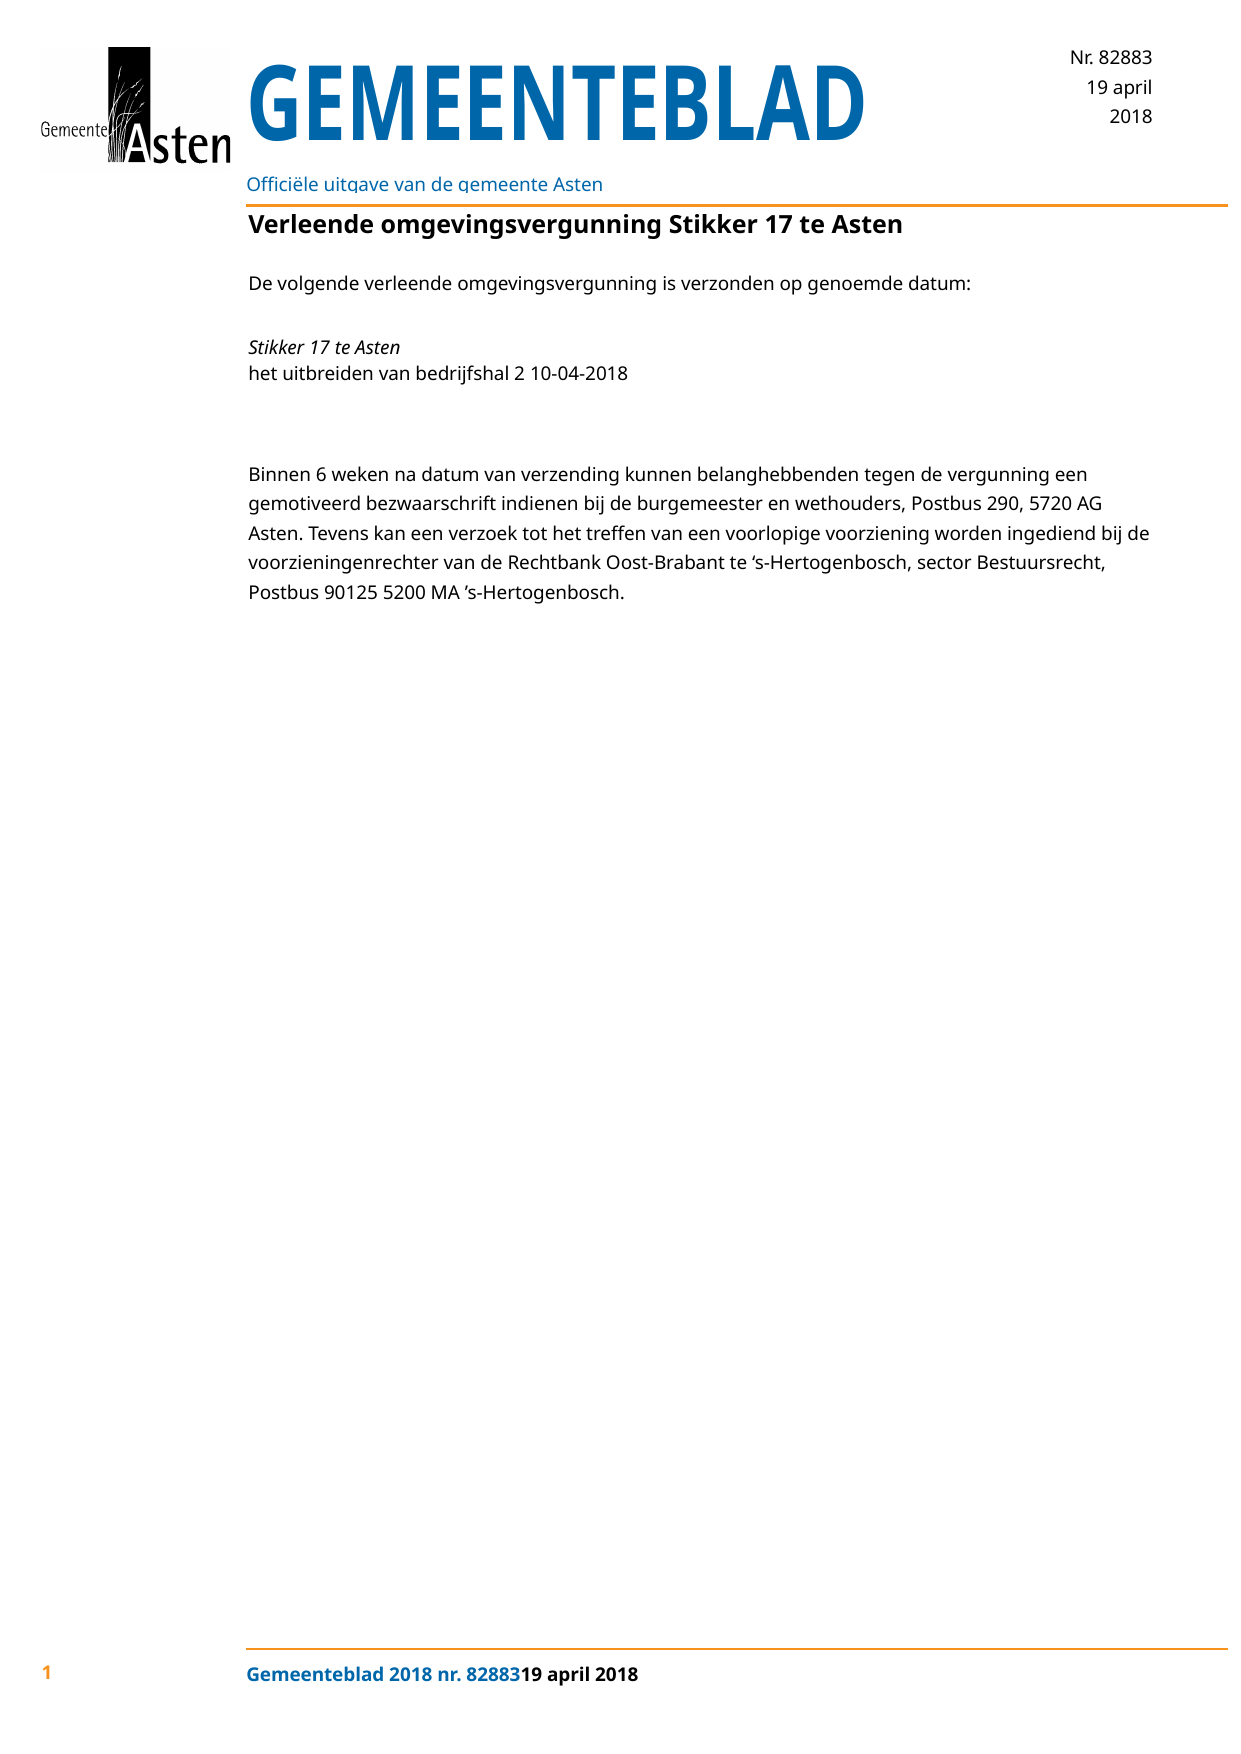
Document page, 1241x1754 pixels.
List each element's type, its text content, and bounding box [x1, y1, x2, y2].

text Stikker 17 te Asten [248, 334, 1152, 360]
text het uitbreiden van bedrijfshal 2 10-04-2018 [248, 360, 1152, 386]
text De volgende verleende omgevingsvergunning is verzonden op genoemde datum: [248, 270, 1152, 296]
text Binnen 6 weken na datum van verzending kunnen belanghebbenden tegen de vergunning een gemotiveerd bezwaarschrift indienen bij de burgemeester en wethouders, Postbus 290, 5720 AG Asten. Tevens kan een verzoek tot het treffen van een voorlopige voorziening worden ingediend bij de voorzieningenrechter van de Rechtbank Oost-Brabant te ‘s-Hertogenbosch, sector Bestuursrecht, Postbus 90125 5200 MA ’s-Hertogenbosch. [248, 461, 1152, 605]
text Verleende omgevingsvergunning Stikker 17 te Asten [248, 207, 1152, 241]
picture [41, 47, 231, 172]
